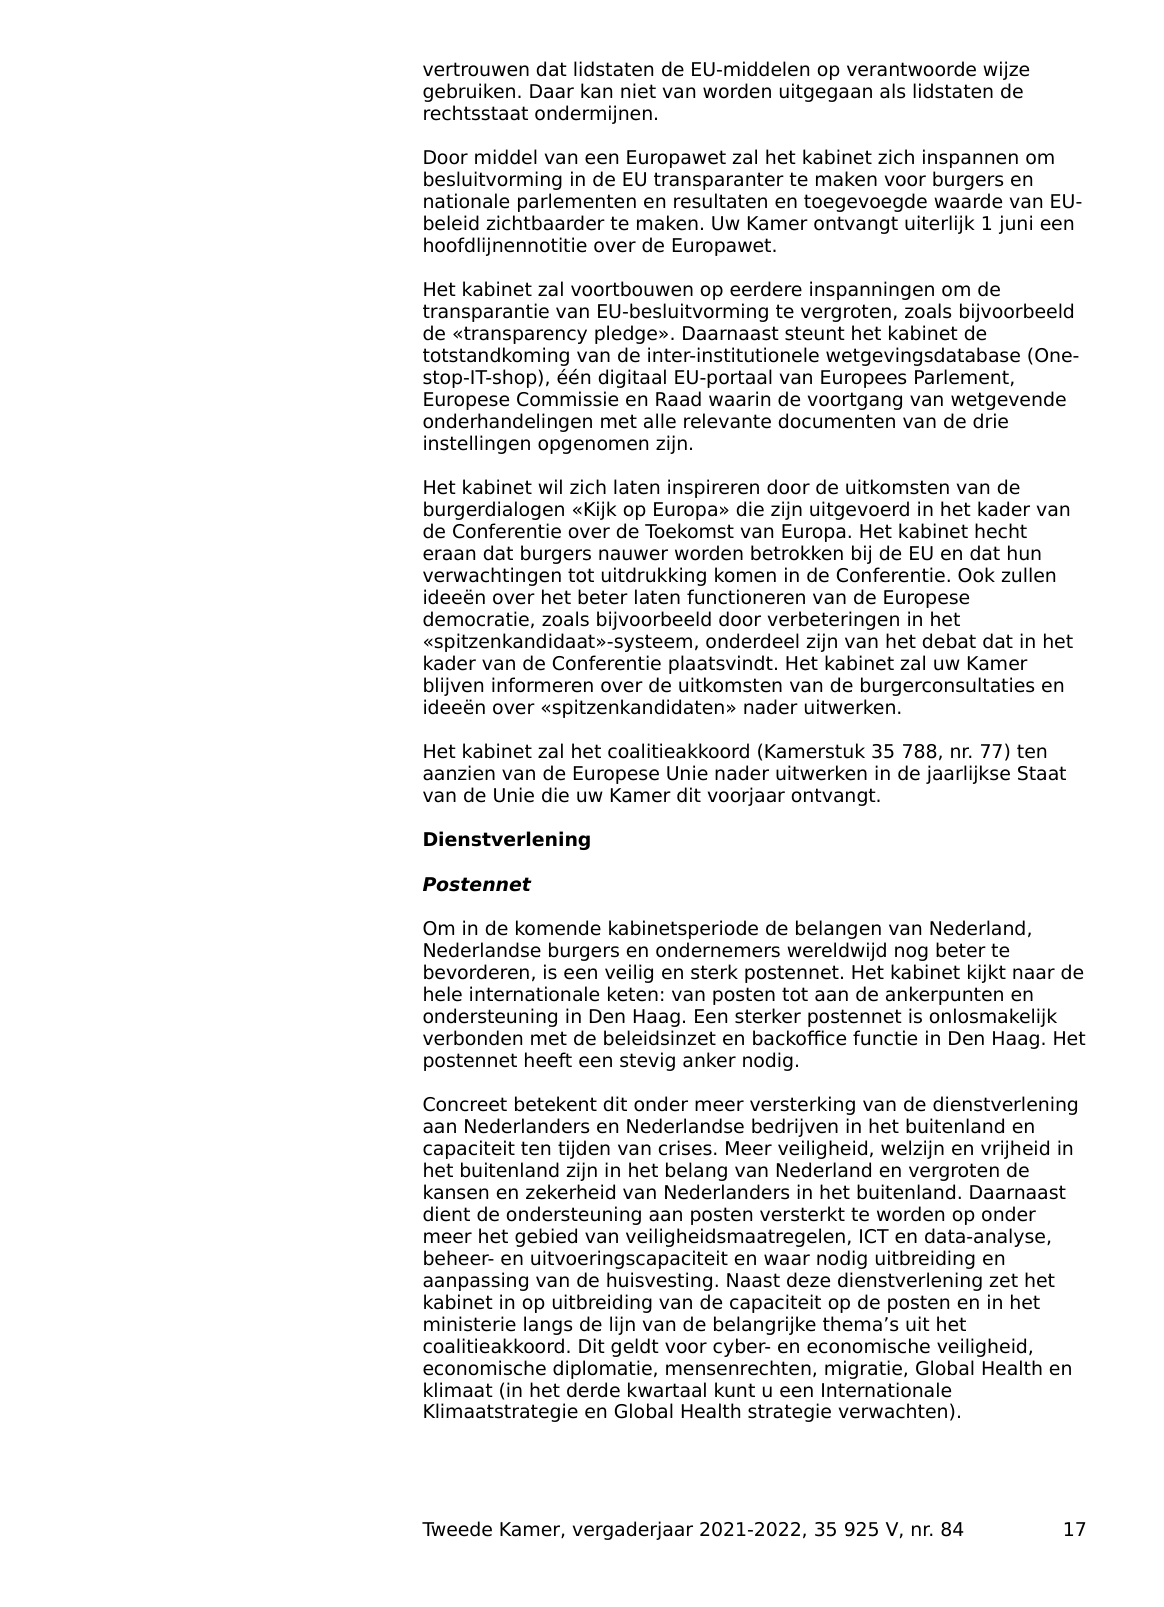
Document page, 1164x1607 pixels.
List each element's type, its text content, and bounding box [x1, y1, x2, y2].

text Het kabinet wil zich laten inspireren door de uitkomsten van de burgerdialogen «Kijk op Europa» die zijn uitgevoerd in het kader van de Conferentie over de Toekomst van Europa. Het kabinet hecht eraan dat burgers nauwer worden betrokken bij de EU en dat hun verwachtingen tot uitdrukking komen in de Conferentie. Ook zullen ideeën over het beter laten functioneren van de Europese democratie, zoals bijvoorbeeld door verbeteringen in het «spitzenkandidaat»-systeem, onderdeel zijn van het debat dat in het kader van de Conferentie plaatsvindt. Het kabinet zal uw Kamer blijven informeren over de uitkomsten van de burgerconsultaties en ideeën over «spitzenkandidaten» nader uitwerken. [422, 477, 1087, 719]
text Om in de komende kabinetsperiode de belangen van Nederland, Nederlandse burgers en ondernemers wereldwijd nog beter te bevorderen, is een veilig en sterk postennet. Het kabinet kijkt naar de hele internationale keten: van posten tot aan de ankerpunten en ondersteuning in Den Haag. Een sterker postennet is onlosmakelijk verbonden met de beleidsinzet en backoffice functie in Den Haag. Het postennet heeft een stevig anker nodig. [422, 918, 1087, 1072]
subtitle Postennet [422, 873, 1087, 896]
text Door middel van een Europawet zal het kabinet zich inspannen om besluitvorming in de EU transparanter te maken voor burgers en nationale parlementen en resultaten en toegevoegde waarde van EU-beleid zichtbaarder te maken. Uw Kamer ontvangt uiterlijk 1 juni een hoofdlijnennotitie over de Europawet. [422, 147, 1087, 257]
text Het kabinet zal voortbouwen op eerdere inspanningen om de transparantie van EU-besluitvorming te vergroten, zoals bijvoorbeeld de «transparency pledge». Daarnaast steunt het kabinet de totstandkoming van de inter-institutionele wetgevingsdatabase (One-stop-IT-shop), één digitaal EU-portaal van Europees Parlement, Europese Commissie en Raad waarin de voortgang van wetgevende onderhandelingen met alle relevante documenten van de drie instellingen opgenomen zijn. [422, 279, 1087, 455]
subtitle Dienstverlening [422, 829, 1087, 851]
text Het kabinet zal het coalitieakkoord (Kamerstuk 35 788, nr. 77) ten aanzien van de Europese Unie nader uitwerken in de jaarlijkse Staat van de Unie die uw Kamer dit voorjaar ontvangt. [422, 741, 1087, 807]
text Concreet betekent dit onder meer versterking van de dienstverlening aan Nederlanders en Nederlandse bedrijven in het buitenland en capaciteit ten tijden van crises. Meer veiligheid, welzijn en vrijheid in het buitenland zijn in het belang van Nederland en vergroten de kansen en zekerheid van Nederlanders in het buitenland. Daarnaast dient de ondersteuning aan posten versterkt te worden op onder meer het gebied van veiligheidsmaatregelen, ICT en data-analyse, beheer- en uitvoeringscapaciteit en waar nodig uitbreiding en aanpassing van de huisvesting. Naast deze dienstverlening zet het kabinet in op uitbreiding van de capaciteit op de posten en in het ministerie langs de lijn van de belangrijke thema’s uit het coalitieakkoord. Dit geldt voor cyber- en economische veiligheid, economische diplomatie, mensenrechten, migratie, Global Health en klimaat (in het derde kwartaal kunt u een Internationale Klimaatstrategie en Global Health strategie verwachten). [422, 1094, 1087, 1423]
text vertrouwen dat lidstaten de EU-middelen op verantwoorde wijze gebruiken. Daar kan niet van worden uitgegaan als lidstaten de rechtsstaat ondermijnen. [422, 59, 1087, 125]
